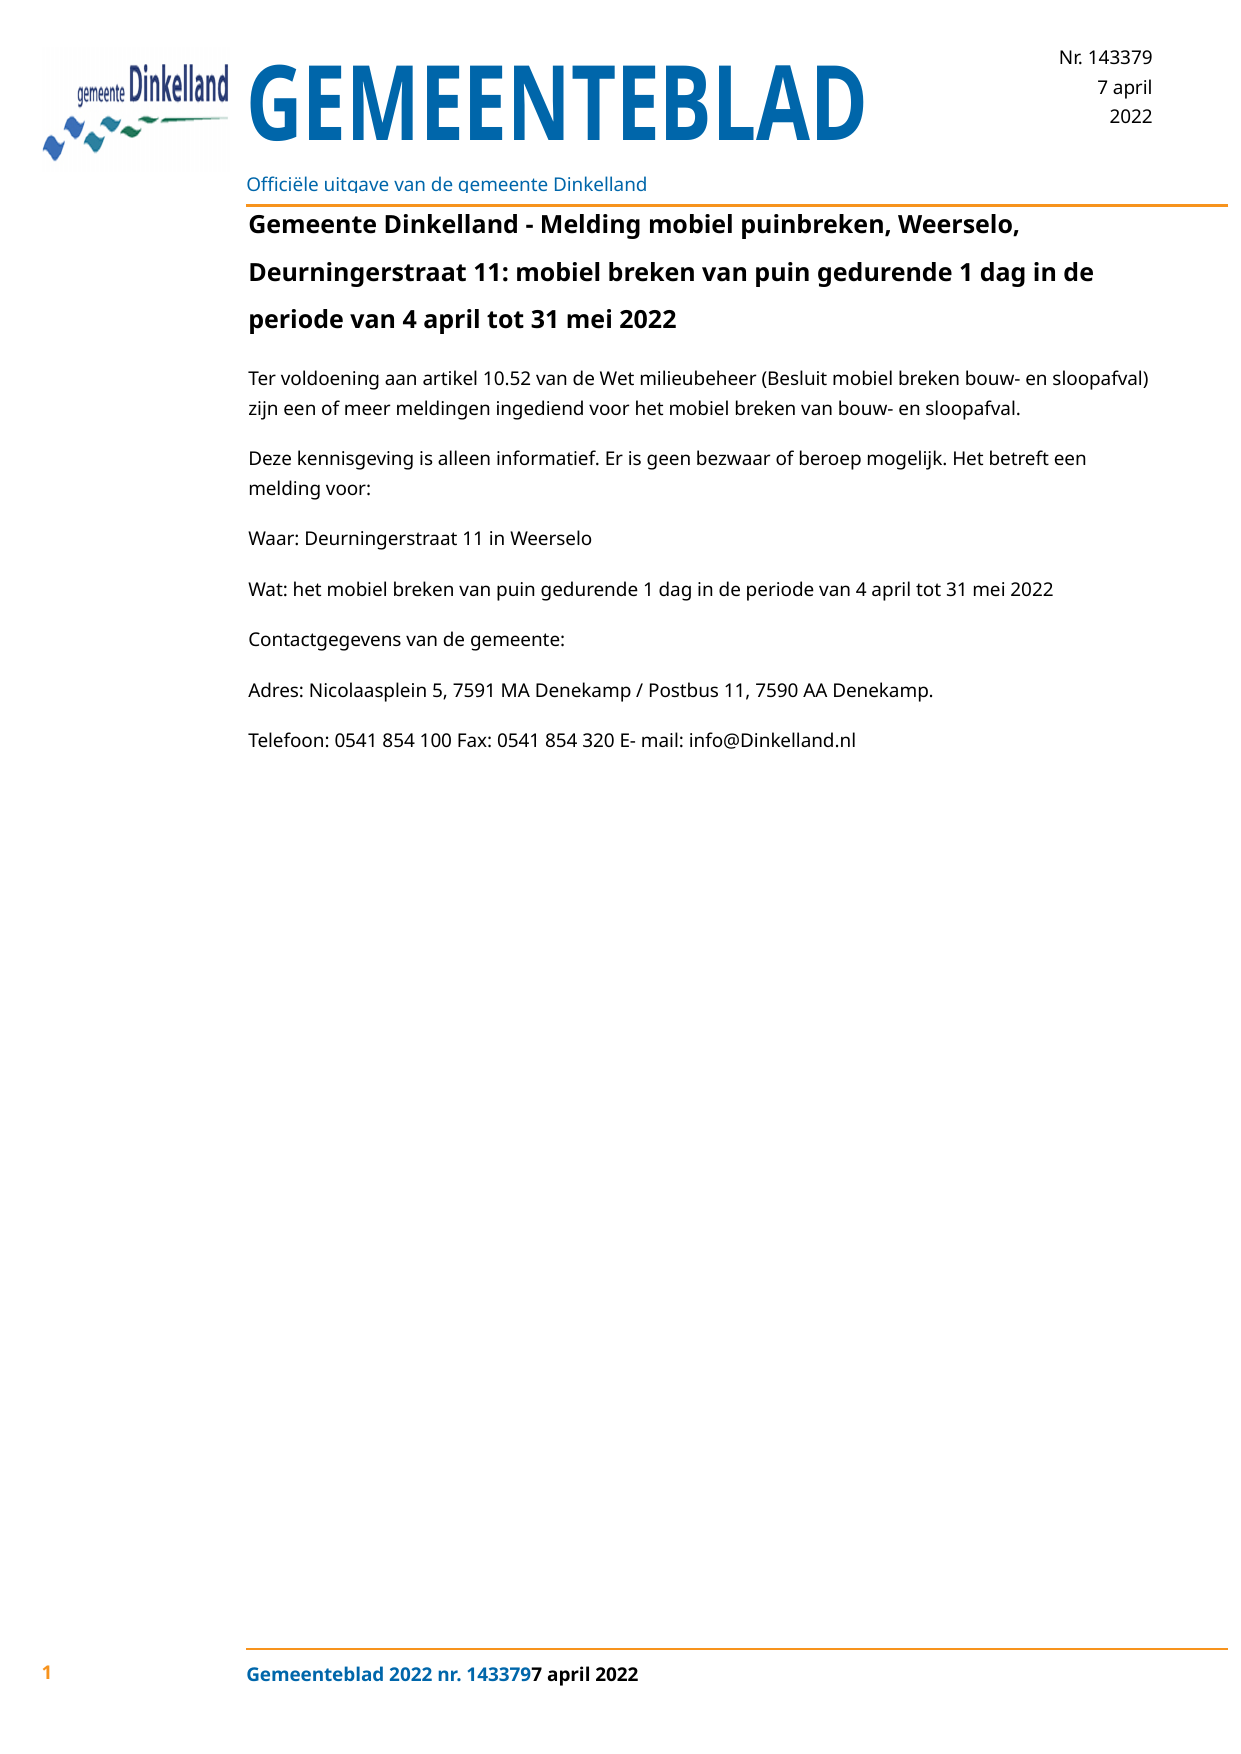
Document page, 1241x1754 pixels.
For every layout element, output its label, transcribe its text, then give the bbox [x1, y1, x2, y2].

text Ter voldoening aan artikel 10.52 van de Wet milieubeheer (Besluit mobiel breken bouw- en sloopafval) zijn een of meer meldingen ingediend voor het mobiel breken van bouw- en sloopafval. [248, 366, 1152, 421]
text Contactgegevens van de gemeente: [248, 626, 1152, 652]
text Gemeente Dinkelland - Melding mobiel puinbreken, Weerselo, Deurningerstraat 11: mobiel breken van puin gedurende 1 dag in de periode van 4 april tot 31 mei 2022 [248, 207, 1152, 336]
text Deze kennisgeving is alleen informatief. Er is geen bezwaar of beroep mogelijk. Het betreft een melding voor: [248, 446, 1152, 501]
text Adres: Nicolaasplein 5, 7591 MA Denekamp / Postbus 11, 7590 AA Denekamp. [248, 677, 1152, 702]
picture [41, 47, 231, 172]
text Telefoon: 0541 854 100 Fax: 0541 854 320 E- mail: info@Dinkelland.nl [248, 727, 1152, 753]
text Wat: het mobiel breken van puin gedurende 1 dag in de periode van 4 april tot 31 mei 2022 [248, 576, 1152, 602]
text Waar: Deurningerstraat 11 in Weerselo [248, 526, 1152, 551]
